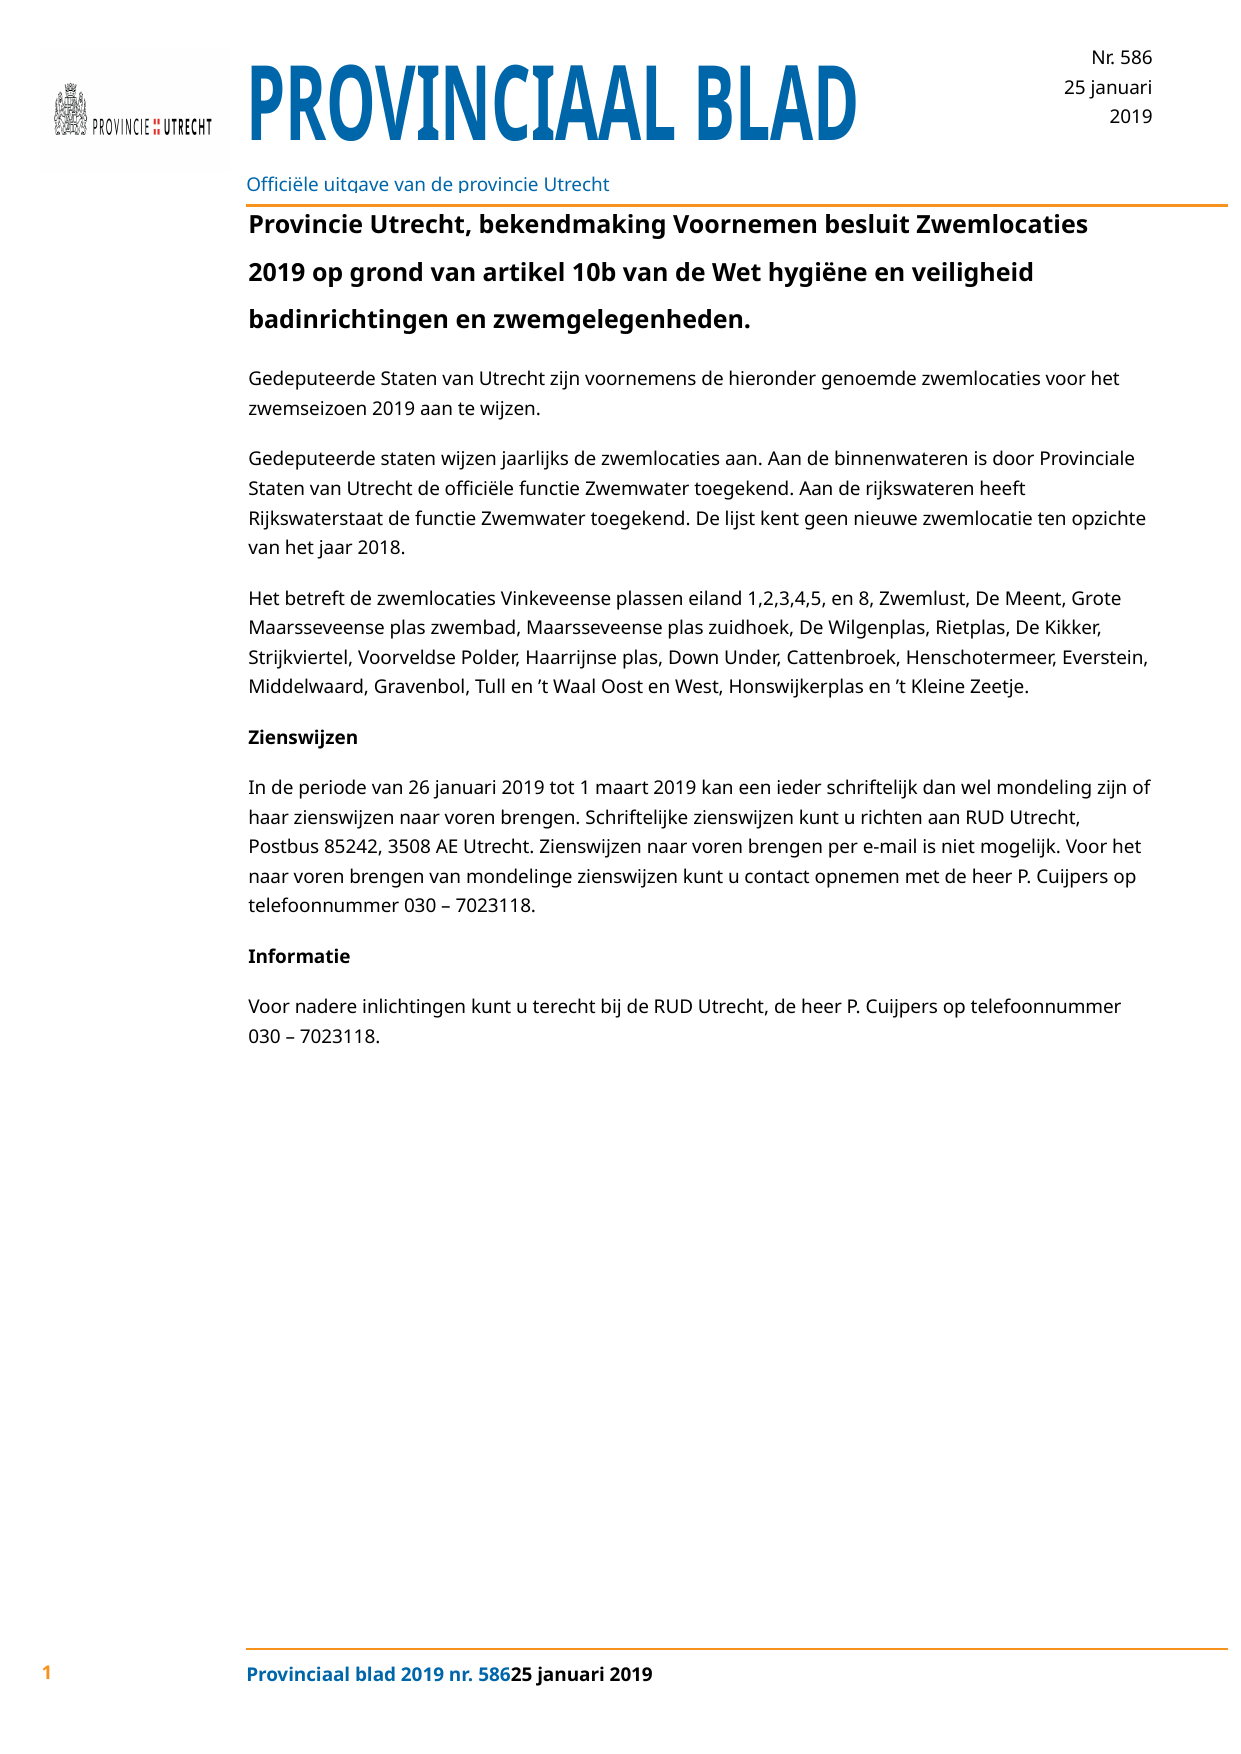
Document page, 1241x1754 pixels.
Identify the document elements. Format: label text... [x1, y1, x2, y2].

text Provincie Utrecht, bekendmaking Voornemen besluit Zwemlocaties 2019 op grond van artikel 10b van de Wet hygiëne en veiligheid badinrichtingen en zwemgelegenheden. [248, 207, 1152, 336]
text In de periode van 26 januari 2019 tot 1 maart 2019 kan een ieder schriftelijk dan wel mondeling zijn of haar zienswijzen naar voren brengen. Schriftelijke zienswijzen kunt u richten aan RUD Utrecht, Postbus 85242, 3508 AE Utrecht. Zienswijzen naar voren brengen per e-mail is niet mogelijk. Voor het naar voren brengen van mondelinge zienswijzen kunt u contact opnemen met de heer P. Cuijpers op telefoonnummer 030 – 7023118. [248, 774, 1152, 918]
picture [41, 47, 231, 172]
text Voor nadere inlichtingen kunt u terecht bij de RUD Utrecht, de heer P. Cuijpers op telefoonnummer 030 – 7023118. [248, 993, 1152, 1049]
text Zienswijzen [248, 724, 1152, 749]
text Informatie [248, 943, 1152, 969]
text Het betreft de zwemlocaties Vinkeveense plassen eiland 1,2,3,4,5, en 8, Zwemlust, De Meent, Grote Maarsseveense plas zwembad, Maarsseveense plas zuidhoek, De Wilgenplas, Rietplas, De Kikker, Strijkviertel, Voorveldse Polder, Haarrijnse plas, Down Under, Cattenbroek, Henschotermeer, Everstein, Middelwaard, Gravenbol, Tull en ’t Waal Oost en West, Honswijkerplas en ’t Kleine Zeetje. [248, 585, 1152, 699]
text Gedeputeerde staten wijzen jaarlijks de zwemlocaties aan. Aan de binnenwateren is door Provinciale Staten van Utrecht de officiële functie Zwemwater toegekend. Aan de rijkswateren heeft Rijkswaterstaat de functie Zwemwater toegekend. De lijst kent geen nieuwe zwemlocatie ten opzichte van het jaar 2018. [248, 446, 1152, 560]
text Gedeputeerde Staten van Utrecht zijn voornemens de hieronder genoemde zwemlocaties voor het zwemseizoen 2019 aan te wijzen. [248, 366, 1152, 421]
